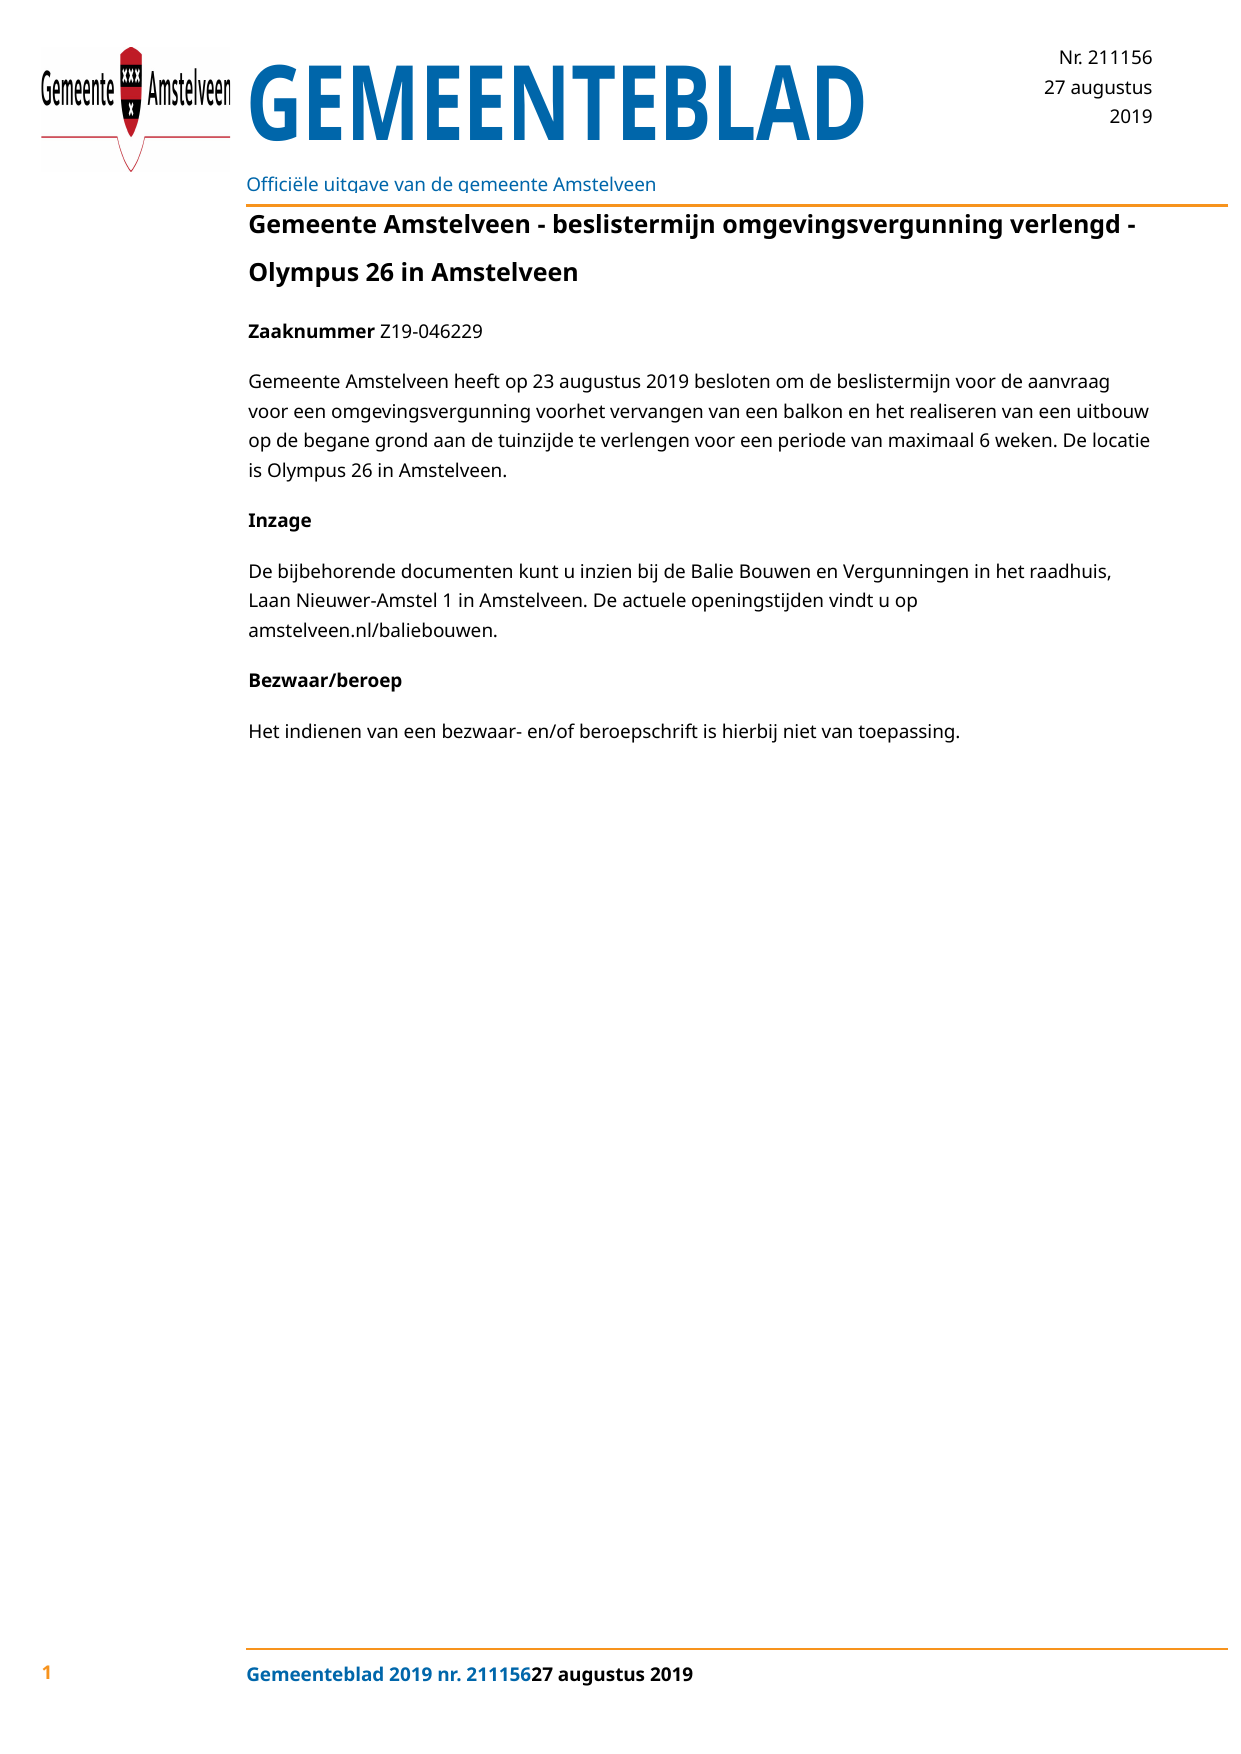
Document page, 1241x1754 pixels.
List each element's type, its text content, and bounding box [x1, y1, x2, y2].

text Inzage [248, 507, 1152, 533]
picture [41, 47, 231, 172]
text Gemeente Amstelveen heeft op 23 augustus 2019 besloten om de beslistermijn voor de aanvraag voor een omgevingsvergunning voorhet vervangen van een balkon en het realiseren van een uitbouw op de begane grond aan de tuinzijde te verlengen voor een periode van maximaal 6 weken. De locatie is Olympus 26 in Amstelveen. [248, 368, 1152, 483]
text Bezwaar/beroep [248, 667, 1152, 693]
text Het indienen van een bezwaar- en/of beroepschrift is hierbij niet van toepassing. [248, 718, 1152, 744]
text Gemeente Amstelveen - beslistermijn omgevingsvergunning verlengd - Olympus 26 in Amstelveen [248, 207, 1152, 288]
text Zaaknummer Z19-046229 [248, 318, 1152, 344]
text De bijbehorende documenten kunt u inzien bij de Balie Bouwen en Vergunningen in het raadhuis, Laan Nieuwer-Amstel 1 in Amstelveen. De actuele openingstijden vindt u op amstelveen.nl/baliebouwen. [248, 558, 1152, 643]
